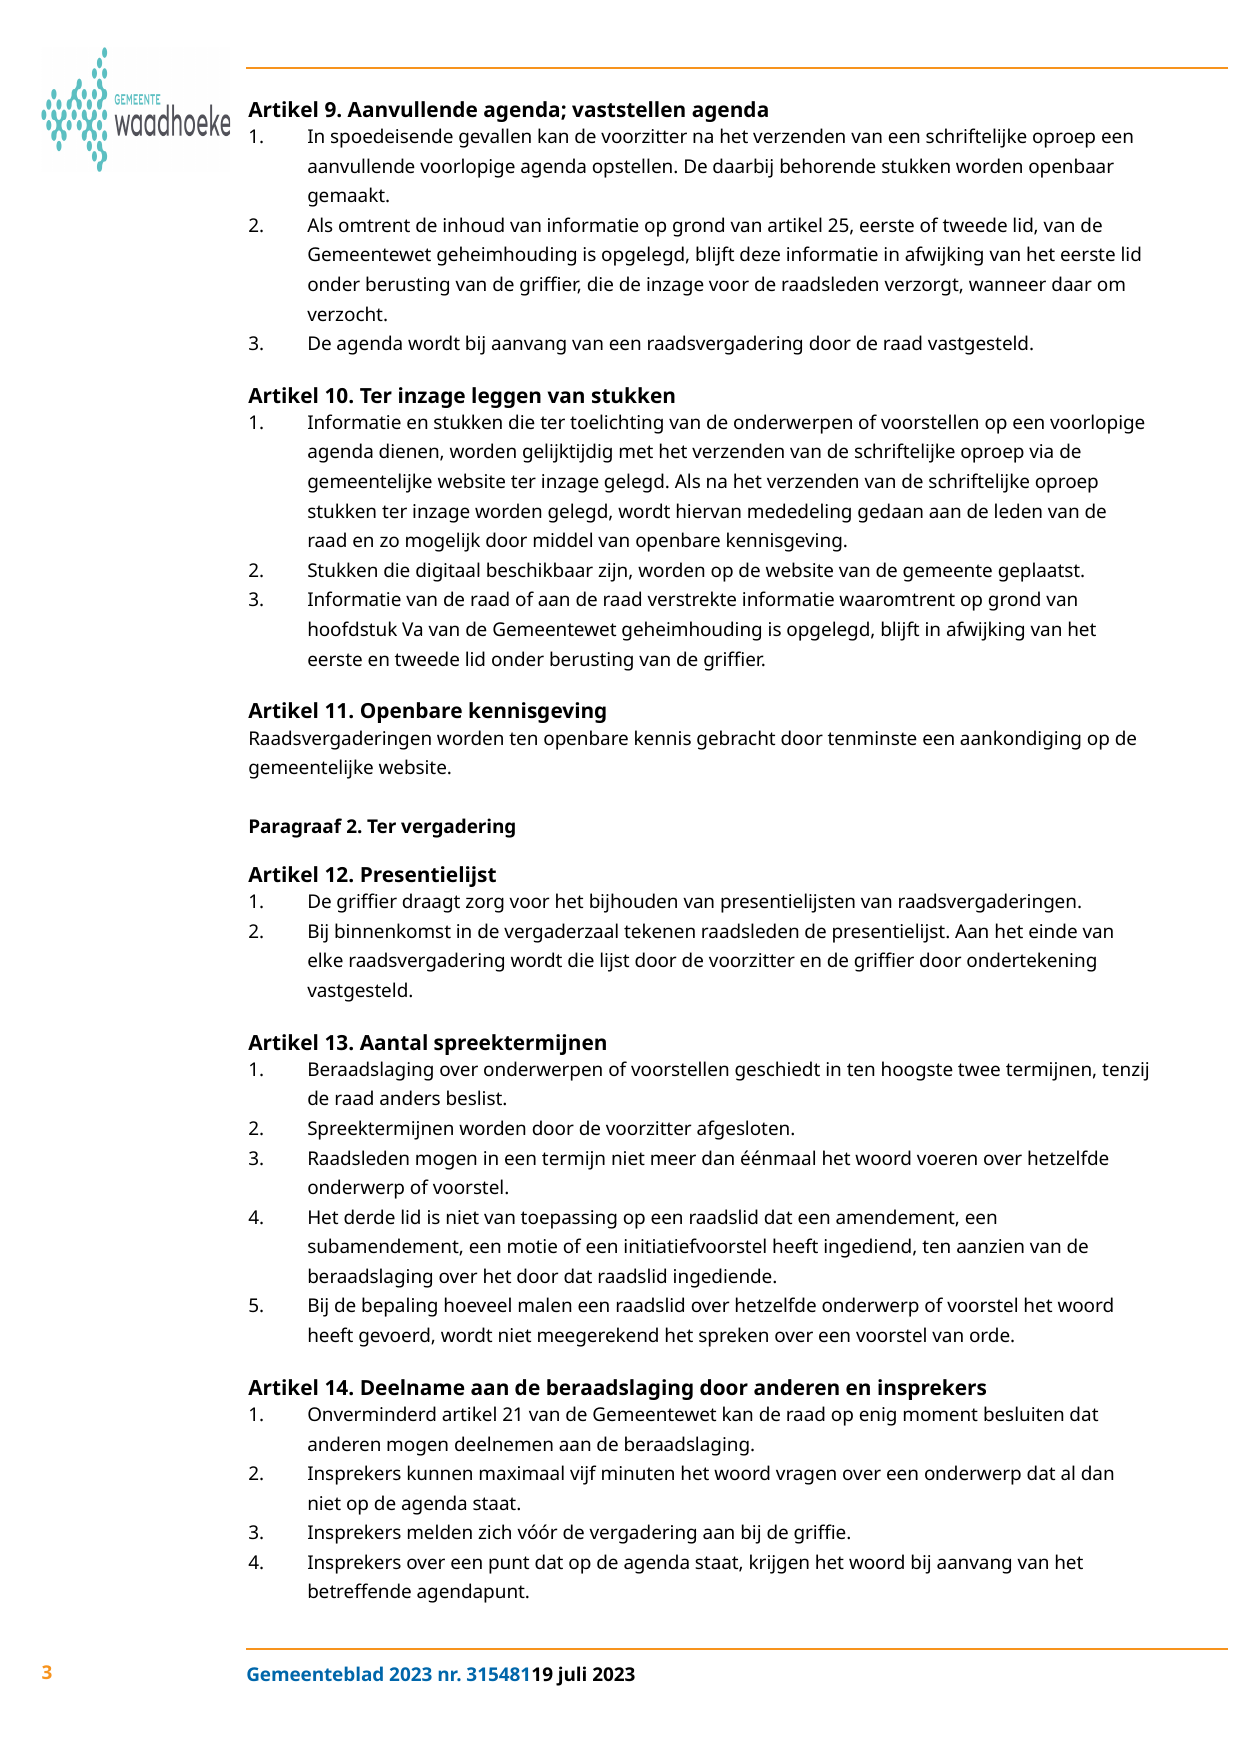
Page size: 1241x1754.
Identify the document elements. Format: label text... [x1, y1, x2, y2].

text Artikel 13. Aantal spreektermijnen [248, 1028, 1152, 1056]
text Artikel 10. Ter inzage leggen van stukken [248, 381, 1152, 409]
text Artikel 12. Presentielijst [248, 860, 1152, 888]
list Stukken die digitaal beschikbaar zijn, worden op de website van de gemeente geplaatst. [248, 557, 1152, 583]
picture [41, 47, 231, 172]
list In spoedeisende gevallen kan de voorzitter na het verzenden van een schriftelijke oproep een aanvullende voorlopige agenda opstellen. De daarbij behorende stukken worden openbaar gemaakt. [248, 123, 1152, 208]
list Informatie en stukken die ter toelichting van de onderwerpen of voorstellen op een voorlopige agenda dienen, worden gelijktijdig met het verzenden van de schriftelijke oproep via de gemeentelijke website ter inzage gelegd. Als na het verzenden van de schriftelijke oproep stukken ter inzage worden gelegd, wordt hiervan mededeling gedaan aan de leden van de raad en zo mogelijk door middel van openbare kennisgeving. [248, 409, 1152, 553]
list De griffier draagt zorg voor het bijhouden van presentielijsten van raadsvergaderingen. [248, 888, 1152, 914]
list Als omtrent de inhoud van informatie op grond van artikel 25, eerste of tweede lid, van de Gemeentewet geheimhouding is opgelegd, blijft deze informatie in afwijking van het eerste lid onder berusting van de griffier, die de inzage voor de raadsleden verzorgt, wanneer daar om verzocht. [248, 212, 1152, 326]
list Insprekers melden zich vóór de vergadering aan bij de griffie. [248, 1519, 1152, 1545]
list Onverminderd artikel 21 van de Gemeentewet kan de raad op enig moment besluiten dat anderen mogen deelnemen aan de beraadslaging. [248, 1401, 1152, 1456]
text Artikel 14. Deelname aan de beraadslaging door anderen en insprekers [248, 1373, 1152, 1401]
text Paragraaf 2. Ter vergadering [248, 813, 1152, 839]
list Het derde lid is niet van toepassing op een raadslid dat een amendement, een subamendement, een motie of een initiatiefvoorstel heeft ingediend, ten aanzien van de beraadslaging over het door dat raadslid ingediende. [248, 1204, 1152, 1289]
list Raadsleden mogen in een termijn niet meer dan éénmaal het woord voeren over hetzelfde onderwerp of voorstel. [248, 1145, 1152, 1200]
text Raadsvergaderingen worden ten openbare kennis gebracht door tenminste een aankondiging op de gemeentelijke website. [248, 725, 1152, 780]
list Bij binnenkomst in de vergaderzaal tekenen raadsleden de presentielijst. Aan het einde van elke raadsvergadering wordt die lijst door de voorzitter en de griffier door ondertekening vastgesteld. [248, 918, 1152, 1003]
list Bij de bepaling hoeveel malen een raadslid over hetzelfde onderwerp of voorstel het woord heeft gevoerd, wordt niet meegerekend het spreken over een voorstel van orde. [248, 1293, 1152, 1348]
text Artikel 9. Aanvullende agenda; vaststellen agenda [248, 95, 1152, 123]
list De agenda wordt bij aanvang van een raadsvergadering door de raad vastgesteld. [248, 330, 1152, 356]
list Insprekers kunnen maximaal vijf minuten het woord vragen over een onderwerp dat al dan niet op de agenda staat. [248, 1460, 1152, 1516]
list Informatie van de raad of aan de raad verstrekte informatie waaromtrent op grond van hoofdstuk Va van de Gemeentewet geheimhouding is opgelegd, blijft in afwijking van het eerste en tweede lid onder berusting van de griffier. [248, 587, 1152, 672]
list Beraadslaging over onderwerpen of voorstellen geschiedt in ten hoogste twee termijnen, tenzij de raad anders beslist. [248, 1056, 1152, 1111]
list Insprekers over een punt dat op de agenda staat, krijgen het woord bij aanvang van het betreffende agendapunt. [248, 1549, 1152, 1604]
text Artikel 11. Openbare kennisgeving [248, 696, 1152, 725]
list Spreektermijnen worden door de voorzitter afgesloten. [248, 1115, 1152, 1141]
